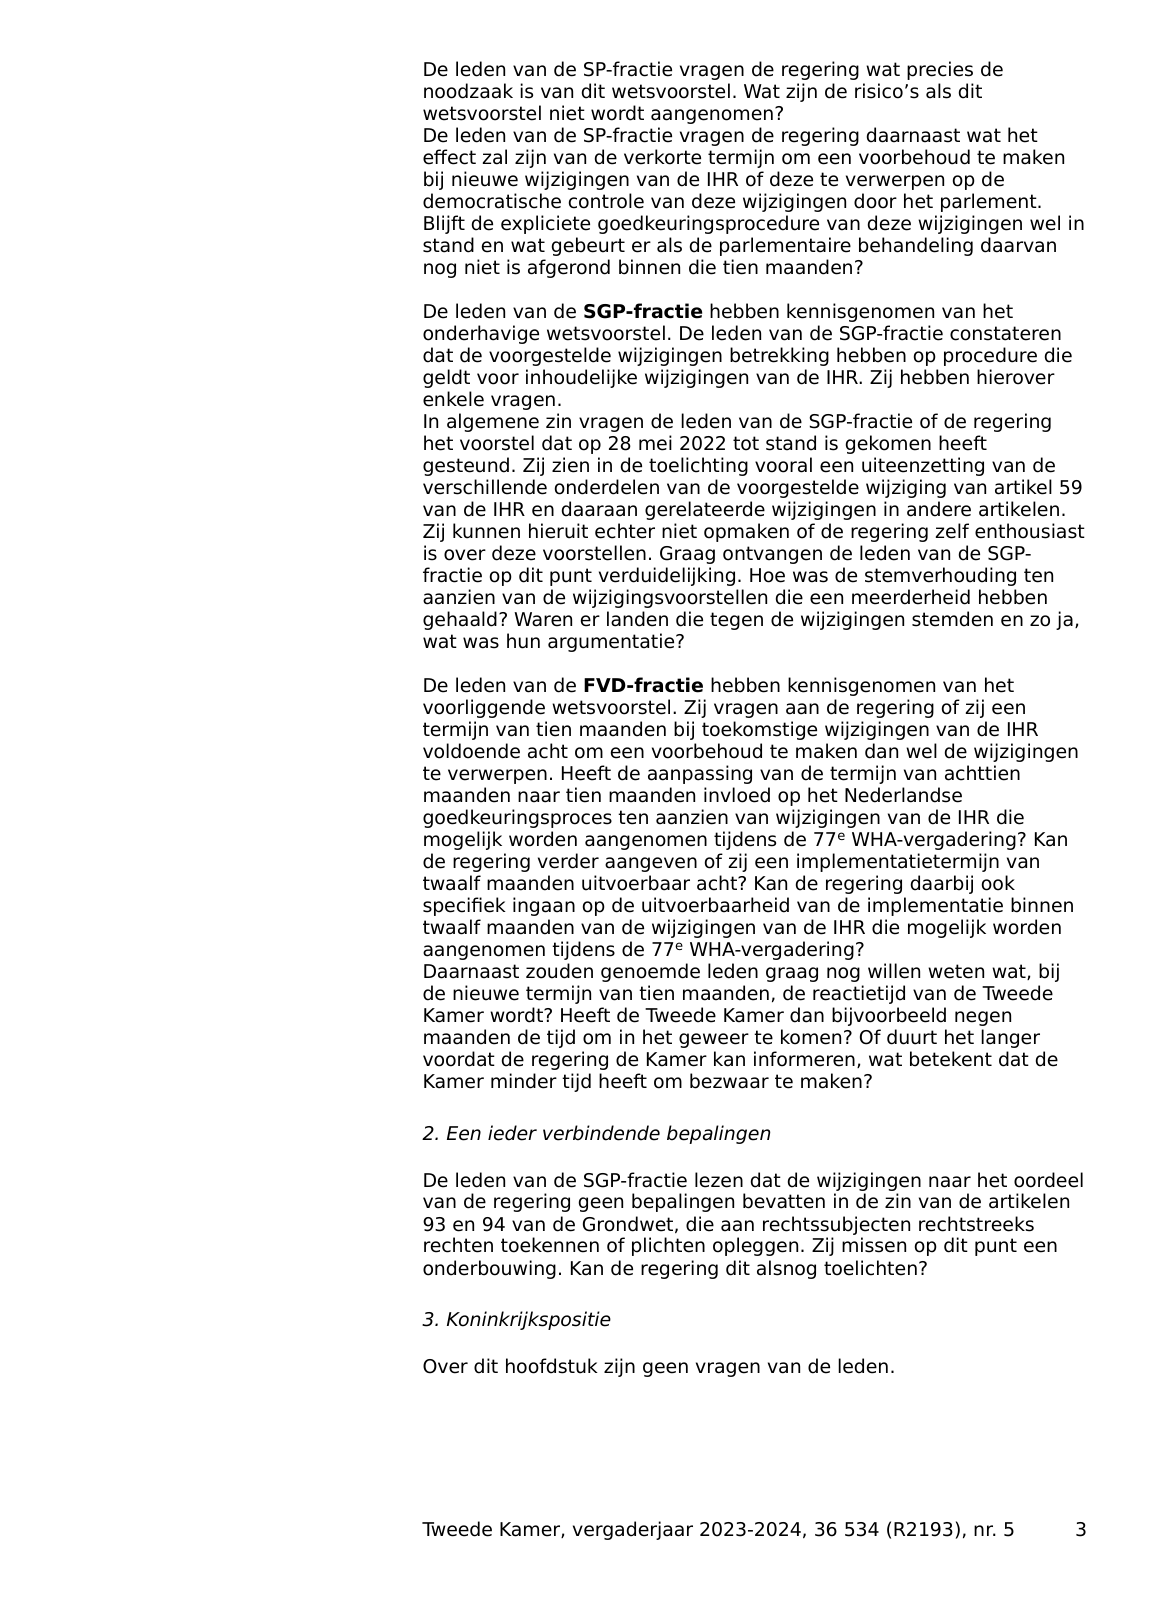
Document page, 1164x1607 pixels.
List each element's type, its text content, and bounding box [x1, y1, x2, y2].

text De leden van de SGP-fractie hebben kennisgenomen van het onderhavige wetsvoorstel. De leden van de SGP-fractie constateren dat de voorgestelde wijzigingen betrekking hebben op procedure die geldt voor inhoudelijke wijzigingen van de IHR. Zij hebben hierover enkele vragen. [422, 301, 1087, 411]
text Daarnaast zouden genoemde leden graag nog willen weten wat, bij de nieuwe termijn van tien maanden, de reactietijd van de Tweede Kamer wordt? Heeft de Tweede Kamer dan bijvoorbeeld negen maanden de tijd om in het geweer te komen? Of duurt het langer voordat de regering de Kamer kan informeren, wat betekent dat de Kamer minder tijd heeft om bezwaar te maken? [422, 961, 1087, 1092]
text De leden van de SGP-fractie lezen dat de wijzigingen naar het oordeel van de regering geen bepalingen bevatten in de zin van de artikelen 93 en 94 van de Grondwet, die aan rechtssubjecten rechtstreeks rechten toekennen of plichten opleggen. Zij missen op dit punt een onderbouwing. Kan de regering dit alsnog toelichten? [422, 1169, 1087, 1279]
text De leden van de FVD-fractie hebben kennisgenomen van het voorliggende wetsvoorstel. Zij vragen aan de regering of zij een termijn van tien maanden bij toekomstige wijzigingen van de IHR voldoende acht om een voorbehoud te maken dan wel de wijzigingen te verwerpen. Heeft de aanpassing van de termijn van achttien maanden naar tien maanden invloed op het Nederlandse goedkeuringsproces ten aanzien van wijzigingen van de IHR die mogelijk worden aangenomen tijdens de 77e WHA-vergadering? Kan de regering verder aangeven of zij een implementatietermijn van twaalf maanden uitvoerbaar acht? Kan de regering daarbij ook specifiek ingaan op de uitvoerbaarheid van de implementatie binnen twaalf maanden van de wijzigingen van de IHR die mogelijk worden aangenomen tijdens de 77e WHA-vergadering? [422, 675, 1087, 961]
text Over dit hoofdstuk zijn geen vragen van de leden. [422, 1356, 1087, 1378]
text De leden van de SP-fractie vragen de regering daarnaast wat het effect zal zijn van de verkorte termijn om een voorbehoud te maken bij nieuwe wijzigingen van de IHR of deze te verwerpen op de democratische controle van deze wijzigingen door het parlement. Blijft de expliciete goedkeuringsprocedure van deze wijzigingen wel in stand en wat gebeurt er als de parlementaire behandeling daarvan nog niet is afgerond binnen die tien maanden? [422, 125, 1087, 279]
text In algemene zin vragen de leden van de SGP-fractie of de regering het voorstel dat op 28 mei 2022 tot stand is gekomen heeft gesteund. Zij zien in de toelichting vooral een uiteenzetting van de verschillende onderdelen van de voorgestelde wijziging van artikel 59 van de IHR en daaraan gerelateerde wijzigingen in andere artikelen. Zij kunnen hieruit echter niet opmaken of de regering zelf enthousiast is over deze voorstellen. Graag ontvangen de leden van de SGP-fractie op dit punt verduidelijking. Hoe was de stemverhouding ten aanzien van de wijzigingsvoorstellen die een meerderheid hebben gehaald? Waren er landen die tegen de wijzigingen stemden en zo ja, wat was hun argumentatie? [422, 411, 1087, 653]
text De leden van de SP-fractie vragen de regering wat precies de noodzaak is van dit wetsvoorstel. Wat zijn de risico’s als dit wetsvoorstel niet wordt aangenomen? [422, 59, 1087, 125]
subtitle 2. Een ieder verbindende bepalingen [422, 1122, 1087, 1144]
subtitle 3. Koninkrijkspositie [422, 1309, 1087, 1331]
